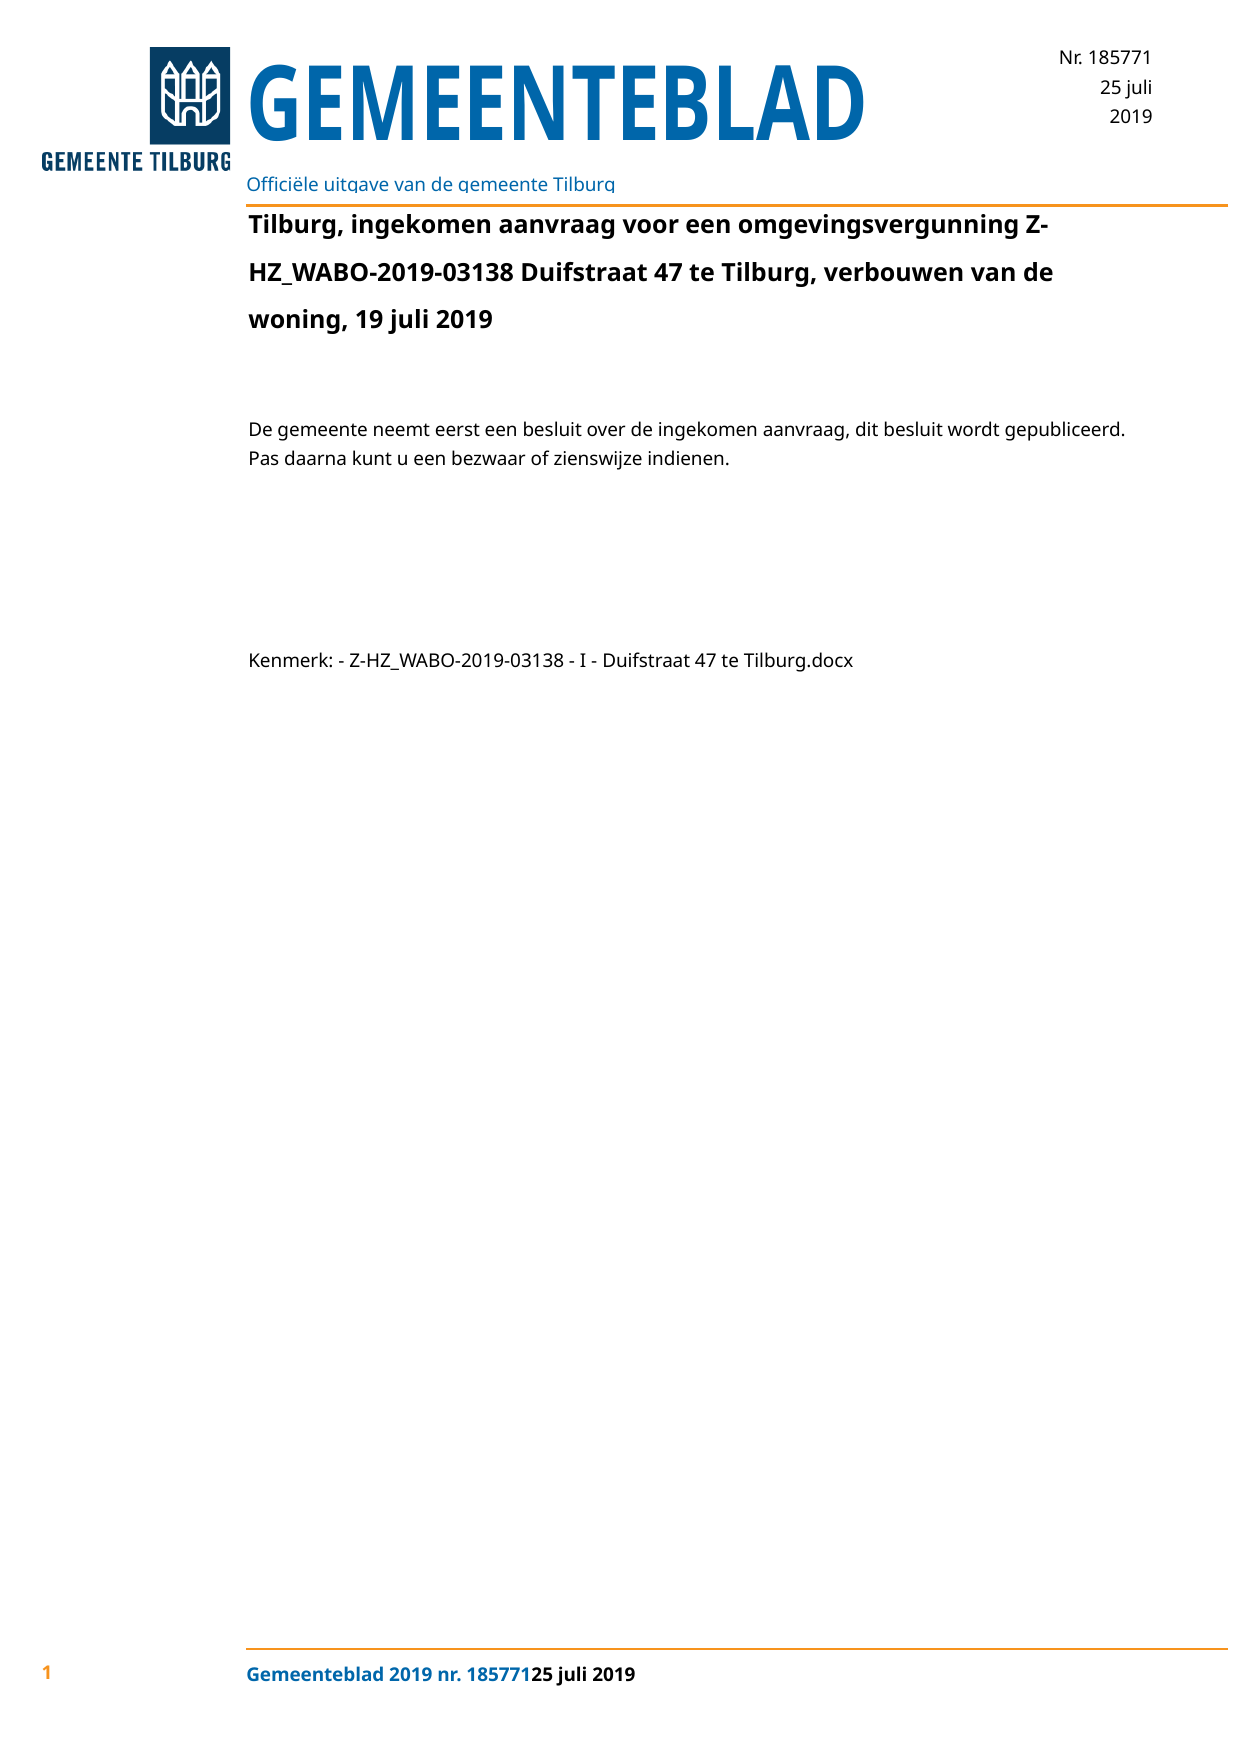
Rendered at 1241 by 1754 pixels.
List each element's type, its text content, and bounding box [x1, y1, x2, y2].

text Kenmerk: - Z-HZ_WABO-2019-03138 - I - Duifstraat 47 te Tilburg.docx [248, 647, 1152, 673]
text Tilburg, ingekomen aanvraag voor een omgevingsvergunning Z-HZ_WABO-2019-03138 Duifstraat 47 te Tilburg, verbouwen van de woning, 19 juli 2019 [248, 207, 1152, 336]
picture [41, 47, 231, 172]
text De gemeente neemt eerst een besluit over de ingekomen aanvraag, dit besluit wordt gepubliceerd. Pas daarna kunt u een bezwaar of zienswijze indienen. [248, 416, 1152, 471]
